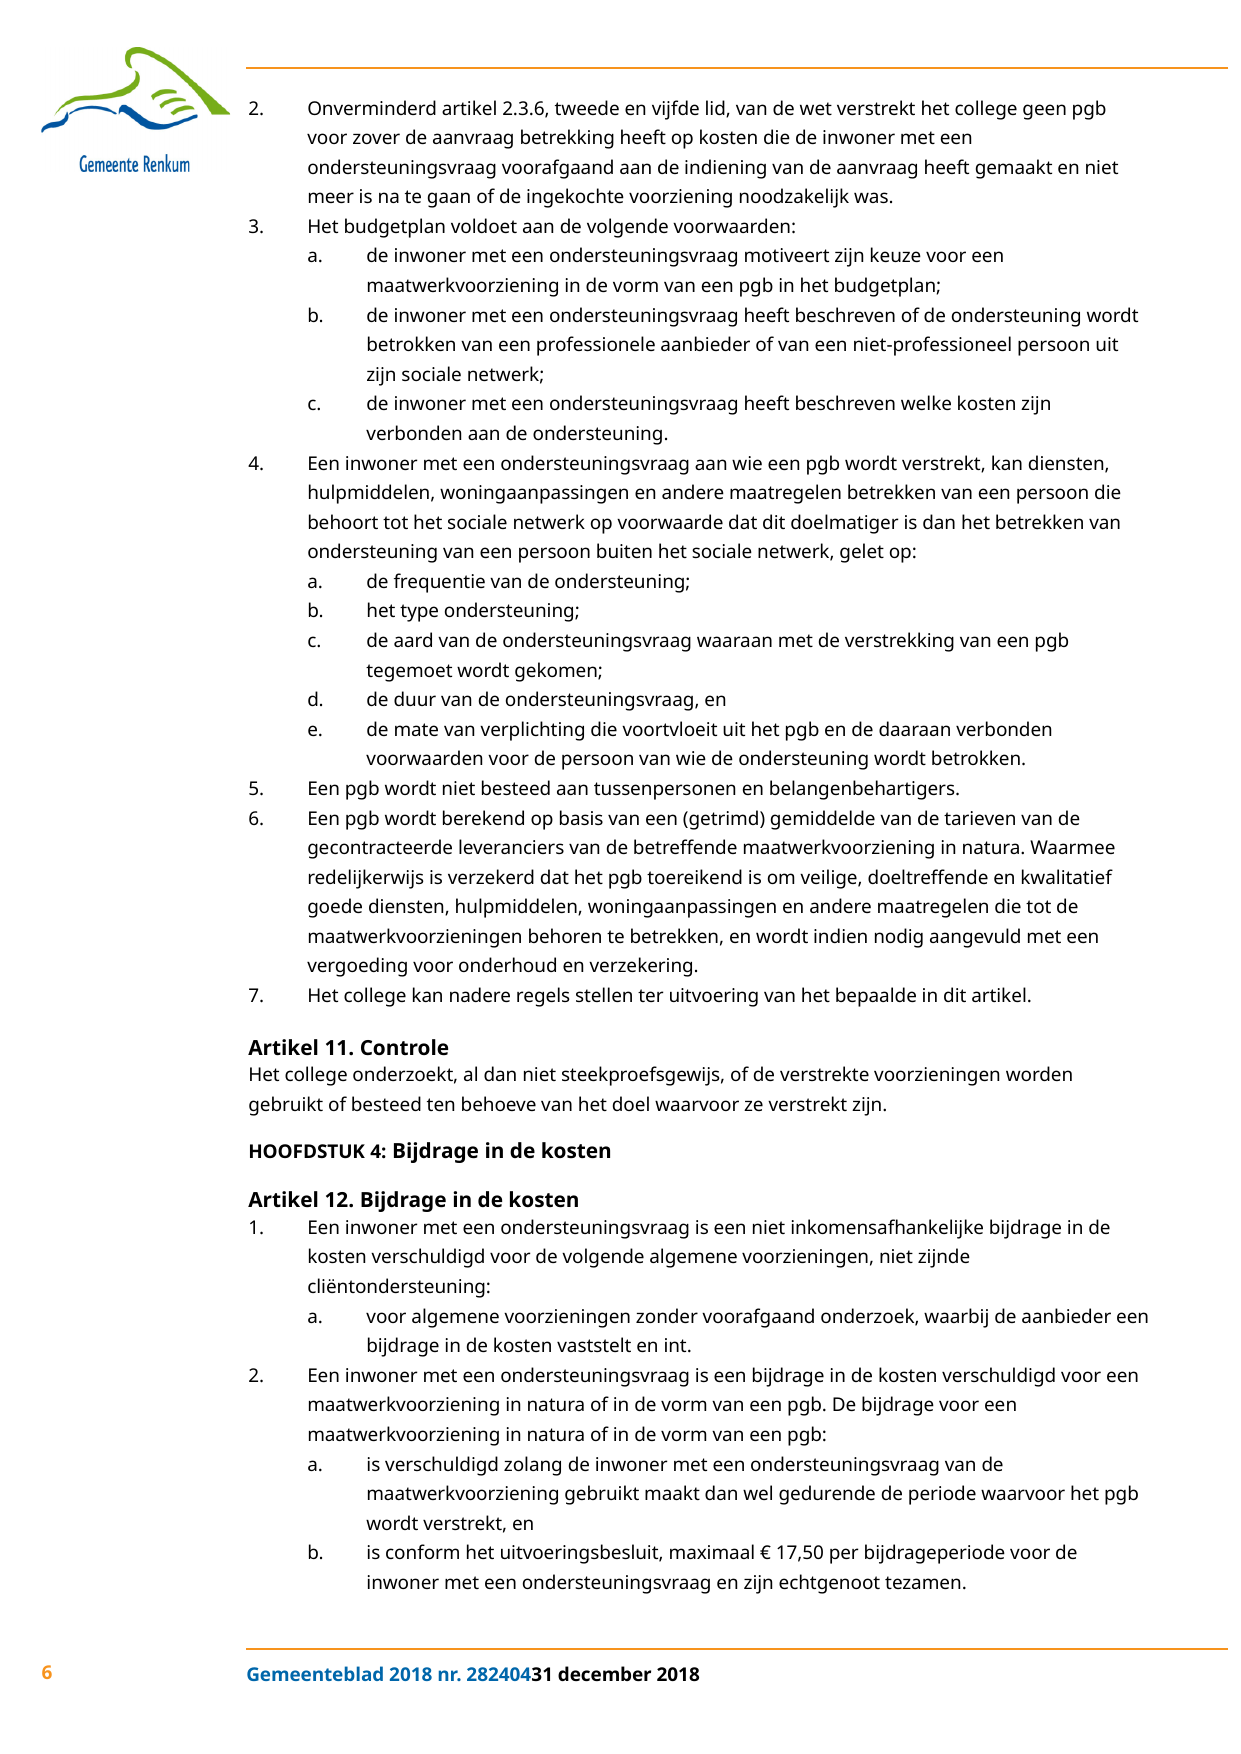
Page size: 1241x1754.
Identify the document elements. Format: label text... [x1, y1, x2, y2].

list Een inwoner met een ondersteuningsvraag aan wie een pgb wordt verstrekt, kan diensten, hulpmiddelen, woningaanpassingen en andere maatregelen betrekken van een persoon die behoort tot het sociale netwerk op voorwaarde dat dit doelmatiger is dan het betrekken van ondersteuning van een persoon buiten het sociale netwerk, gelet op: [248, 450, 1152, 564]
list Onverminderd artikel 2.3.6, tweede en vijfde lid, van de wet verstrekt het college geen pgb voor zover de aanvraag betrekking heeft op kosten die de inwoner met een ondersteuningsvraag voorafgaand aan de indiening van de aanvraag heeft gemaakt en niet meer is na te gaan of de ingekochte voorziening noodzakelijk was. [248, 95, 1152, 209]
list de frequentie van de ondersteuning; [307, 568, 1152, 594]
list Een pgb wordt niet besteed aan tussenpersonen en belangenbehartigers. [248, 775, 1152, 801]
list het type ondersteuning; [307, 598, 1152, 623]
list voor algemene voorzieningen zonder voorafgaand onderzoek, waarbij de aanbieder een bijdrage in de kosten vaststelt en int. [307, 1303, 1152, 1358]
list de mate van verplichting die voortvloeit uit het pgb en de daaraan verbonden voorwaarden voor de persoon van wie de ondersteuning wordt betrokken. [307, 716, 1152, 771]
list Een inwoner met een ondersteuningsvraag is een niet inkomensafhankelijke bijdrage in de kosten verschuldigd voor de volgende algemene voorzieningen, niet zijnde cliëntondersteuning: [248, 1214, 1152, 1299]
list de inwoner met een ondersteuningsvraag motiveert zijn keuze voor een maatwerkvoorziening in de vorm van een pgb in het budgetplan; [307, 243, 1152, 298]
list is verschuldigd zolang de inwoner met een ondersteuningsvraag van de maatwerkvoorziening gebruikt maakt dan wel gedurende de periode waarvoor het pgb wordt verstrekt, en [307, 1451, 1152, 1536]
text Artikel 11. Controle [248, 1033, 1152, 1061]
list Een pgb wordt berekend op basis van een (getrimd) gemiddelde van de tarieven van de gecontracteerde leveranciers van de betreffende maatwerkvoorziening in natura. Waarmee redelijkerwijs is verzekerd dat het pgb toereikend is om veilige, doeltreffende en kwalitatief goede diensten, hulpmiddelen, woningaanpassingen en andere maatregelen die tot de maatwerkvoorzieningen behoren te betrekken, en wordt indien nodig aangevuld met een vergoeding voor onderhoud en verzekering. [248, 805, 1152, 978]
list Het college kan nadere regels stellen ter uitvoering van het bepaalde in dit artikel. [248, 982, 1152, 1008]
list is conform het uitvoeringsbesluit, maximaal € 17,50 per bijdrageperiode voor de inwoner met een ondersteuningsvraag en zijn echtgenoot tezamen. [307, 1539, 1152, 1595]
list Het budgetplan voldoet aan de volgende voorwaarden: [248, 213, 1152, 239]
picture [41, 47, 231, 172]
list de inwoner met een ondersteuningsvraag heeft beschreven of de ondersteuning wordt betrokken van een professionele aanbieder of van een niet-professioneel persoon uit zijn sociale netwerk; [307, 302, 1152, 387]
text Het college onderzoekt, al dan niet steekproefsgewijs, of de verstrekte voorzieningen worden gebruikt of besteed ten behoeve van het doel waarvoor ze verstrekt zijn. [248, 1061, 1152, 1116]
list Een inwoner met een ondersteuningsvraag is een bijdrage in de kosten verschuldigd voor een maatwerkvoorziening in natura of in de vorm van een pgb. De bijdrage voor een maatwerkvoorziening in natura of in de vorm van een pgb: [248, 1362, 1152, 1447]
list de inwoner met een ondersteuningsvraag heeft beschreven welke kosten zijn verbonden aan de ondersteuning. [307, 391, 1152, 446]
list de duur van de ondersteuningsvraag, en [307, 686, 1152, 712]
text Artikel 12. Bijdrage in de kosten [248, 1186, 1152, 1214]
text HOOFDSTUK 4: Bijdrage in de kosten [248, 1136, 1152, 1165]
list de aard van de ondersteuningsvraag waaraan met de verstrekking van een pgb tegemoet wordt gekomen; [307, 627, 1152, 683]
